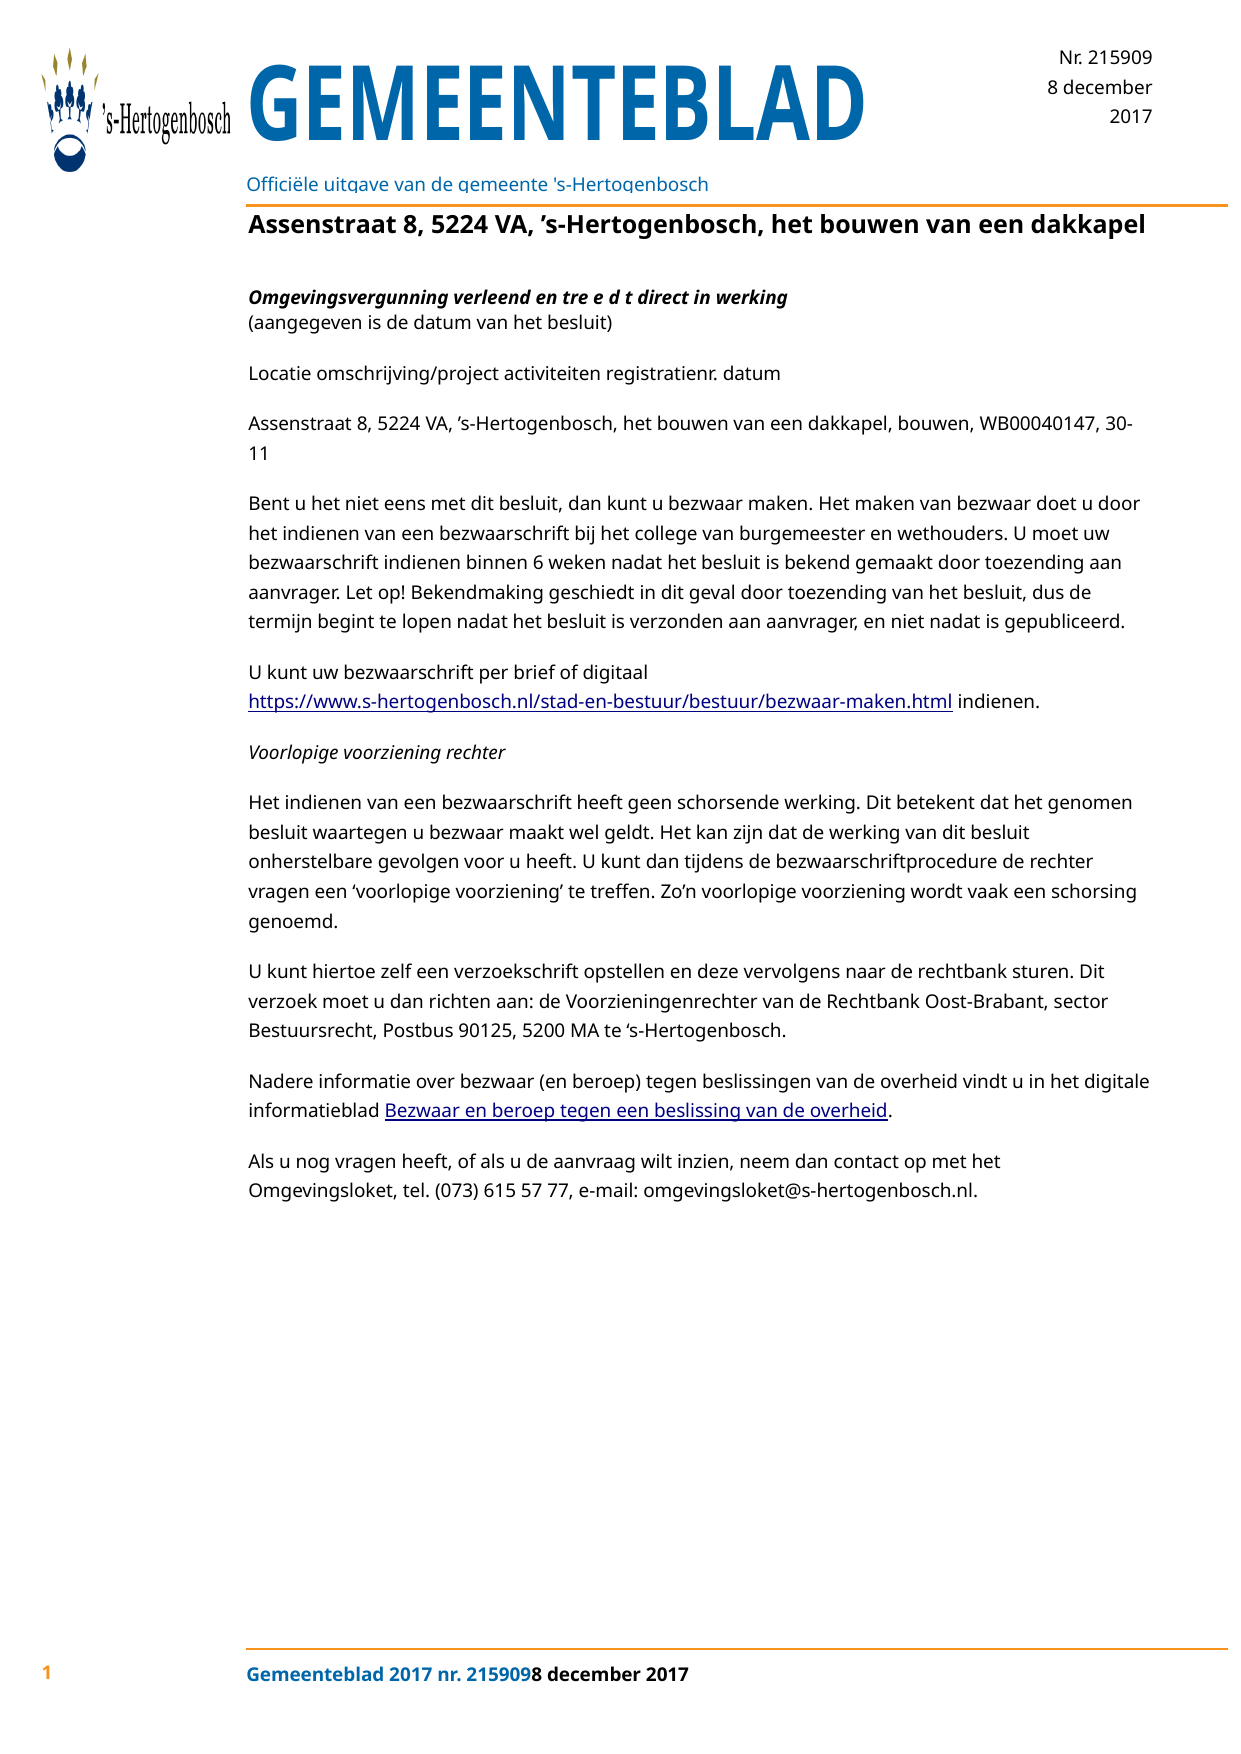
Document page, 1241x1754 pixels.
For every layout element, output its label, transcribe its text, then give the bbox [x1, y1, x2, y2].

text Als u nog vragen heeft, of als u de aanvraag wilt inzien, neem dan contact op met het Omgevingsloket, tel. (073) 615 57 77, e-mail: omgevingsloket@s-hertogenbosch.nl. [248, 1148, 1152, 1203]
text Locatie omschrijving/project activiteiten registratienr. datum [248, 360, 1152, 386]
text Het indienen van een bezwaarschrift heeft geen schorsende werking. Dit betekent dat het genomen besluit waartegen u bezwaar maakt wel geldt. Het kan zijn dat de werking van dit besluit onherstelbare gevolgen voor u heeft. U kunt dan tijdens de bezwaarschriftprocedure de rechter vragen een ‘voorlopige voorziening’ te treffen. Zo’n voorlopige voorziening wordt vaak een schorsing genoemd. [248, 789, 1152, 934]
text Omgevingsvergunning verleend en tre e d t direct in werking [248, 284, 1152, 309]
text U kunt uw bezwaarschrift per brief of digitaal https://www.s-hertogenbosch.nl/stad-en-bestuur/bestuur/bezwaar-maken.html indienen. [248, 659, 1152, 714]
text Assenstraat 8, 5224 VA, ’s-Hertogenbosch, het bouwen van een dakkapel [248, 207, 1152, 241]
text U kunt hiertoe zelf een verzoekschrift opstellen en deze vervolgens naar de rechtbank sturen. Dit verzoek moet u dan richten aan: de Voorzieningenrechter van de Rechtbank Oost-Brabant, sector Bestuursrecht, Postbus 90125, 5200 MA te ‘s-Hertogenbosch. [248, 958, 1152, 1043]
text Voorlopige voorziening rechter [248, 739, 1152, 765]
picture [41, 47, 231, 172]
text Bent u het niet eens met dit besluit, dan kunt u bezwaar maken. Het maken van bezwaar doet u door het indienen van een bezwaarschrift bij het college van burgemeester en wethouders. U moet uw bezwaarschrift indienen binnen 6 weken nadat het besluit is bekend gemaakt door toezending aan aanvrager. Let op! Bekendmaking geschiedt in dit geval door toezending van het besluit, dus de termijn begint te lopen nadat het besluit is verzonden aan aanvrager, en niet nadat is gepubliceerd. [248, 490, 1152, 634]
text (aangegeven is de datum van het besluit) [248, 309, 1152, 335]
text Assenstraat 8, 5224 VA, ’s-Hertogenbosch, het bouwen van een dakkapel, bouwen, WB00040147, 30-11 [248, 410, 1152, 466]
text Nadere informatie over bezwaar (en beroep) tegen beslissingen van de overheid vindt u in het digitale informatieblad Bezwaar en beroep tegen een beslissing van de overheid. [248, 1068, 1152, 1123]
